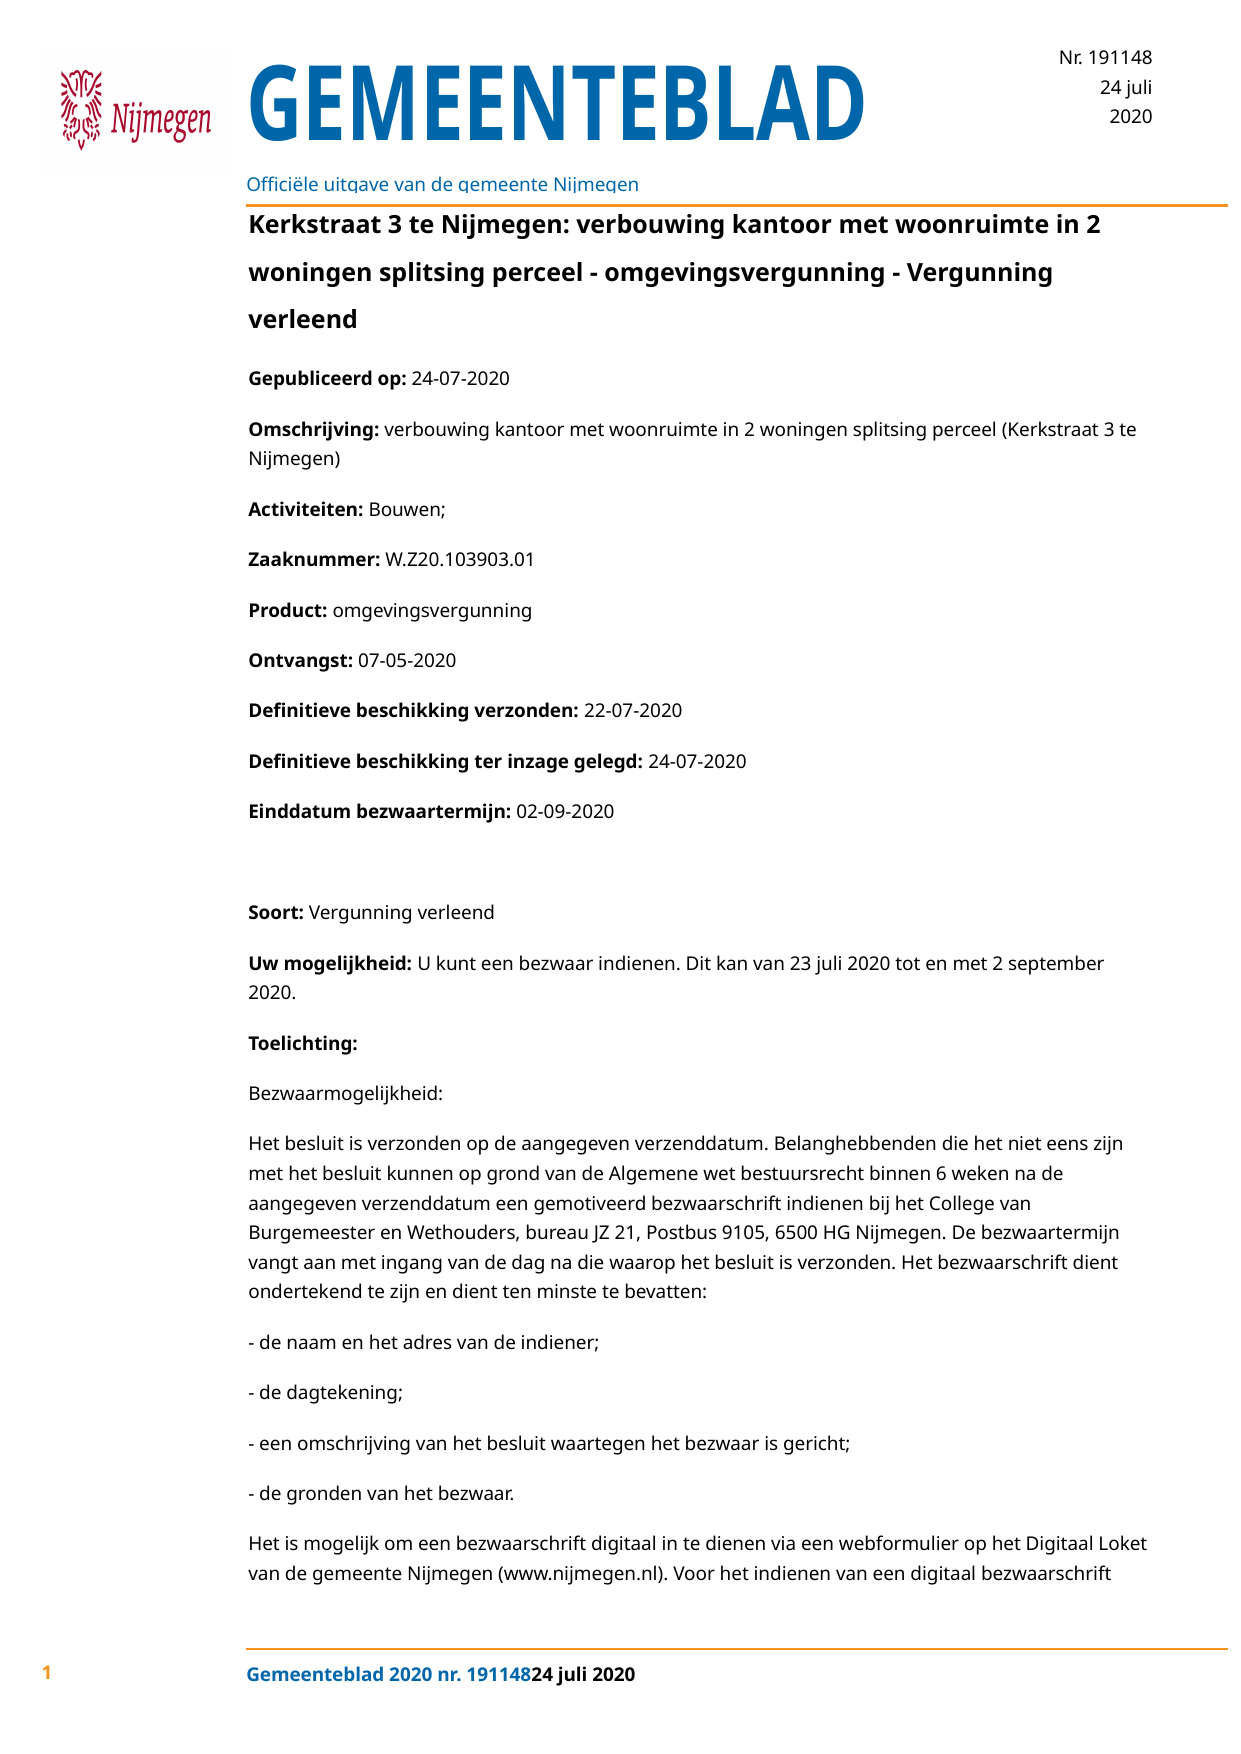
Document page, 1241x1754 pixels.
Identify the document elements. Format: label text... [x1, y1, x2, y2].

text Ontvangst: 07-05-2020 [248, 647, 1152, 673]
text - de gronden van het bezwaar. [248, 1480, 1152, 1506]
text Soort: Vergunning verleend [248, 899, 1152, 925]
text Bezwaarmogelijkheid: [248, 1080, 1152, 1106]
text Product: omgevingsvergunning [248, 597, 1152, 622]
text Zaaknummer: W.Z20.103903.01 [248, 546, 1152, 572]
text Einddatum bezwaartermijn: 02-09-2020 [248, 798, 1152, 824]
text Activiteiten: Bouwen; [248, 496, 1152, 522]
text Het besluit is verzonden op de aangegeven verzenddatum. Belanghebbenden die het niet eens zijn met het besluit kunnen op grond van de Algemene wet bestuursrecht binnen 6 weken na de aangegeven verzenddatum een gemotiveerd bezwaarschrift indienen bij het College van Burgemeester en Wethouders, bureau JZ 21, Postbus 9105, 6500 HG Nijmegen. De bezwaartermijn vangt aan met ingang van de dag na die waarop het besluit is verzonden. Het bezwaarschrift dient ondertekend te zijn en dient ten minste te bevatten: [248, 1131, 1152, 1304]
picture [41, 47, 231, 172]
text Definitieve beschikking ter inzage gelegd: 24-07-2020 [248, 748, 1152, 774]
text Omschrijving: verbouwing kantoor met woonruimte in 2 woningen splitsing perceel (Kerkstraat 3 te Nijmegen) [248, 416, 1152, 471]
text Het is mogelijk om een bezwaarschrift digitaal in te dienen via een webformulier op het Digitaal Loket van de gemeente Nijmegen (www.nijmegen.nl). Voor het indienen van een digitaal bezwaarschrift [248, 1531, 1152, 1586]
text Uw mogelijkheid: U kunt een bezwaar indienen. Dit kan van 23 juli 2020 tot en met 2 september 2020. [248, 950, 1152, 1005]
text Kerkstraat 3 te Nijmegen: verbouwing kantoor met woonruimte in 2 woningen splitsing perceel - omgevingsvergunning - Vergunning verleend [248, 207, 1152, 336]
text Toelichting: [248, 1030, 1152, 1055]
text Gepubliceerd op: 24-07-2020 [248, 366, 1152, 391]
text - de dagtekening; [248, 1379, 1152, 1405]
text Definitieve beschikking verzonden: 22-07-2020 [248, 698, 1152, 723]
text - een omschrijving van het besluit waartegen het bezwaar is gericht; [248, 1430, 1152, 1455]
text - de naam en het adres van de indiener; [248, 1329, 1152, 1354]
